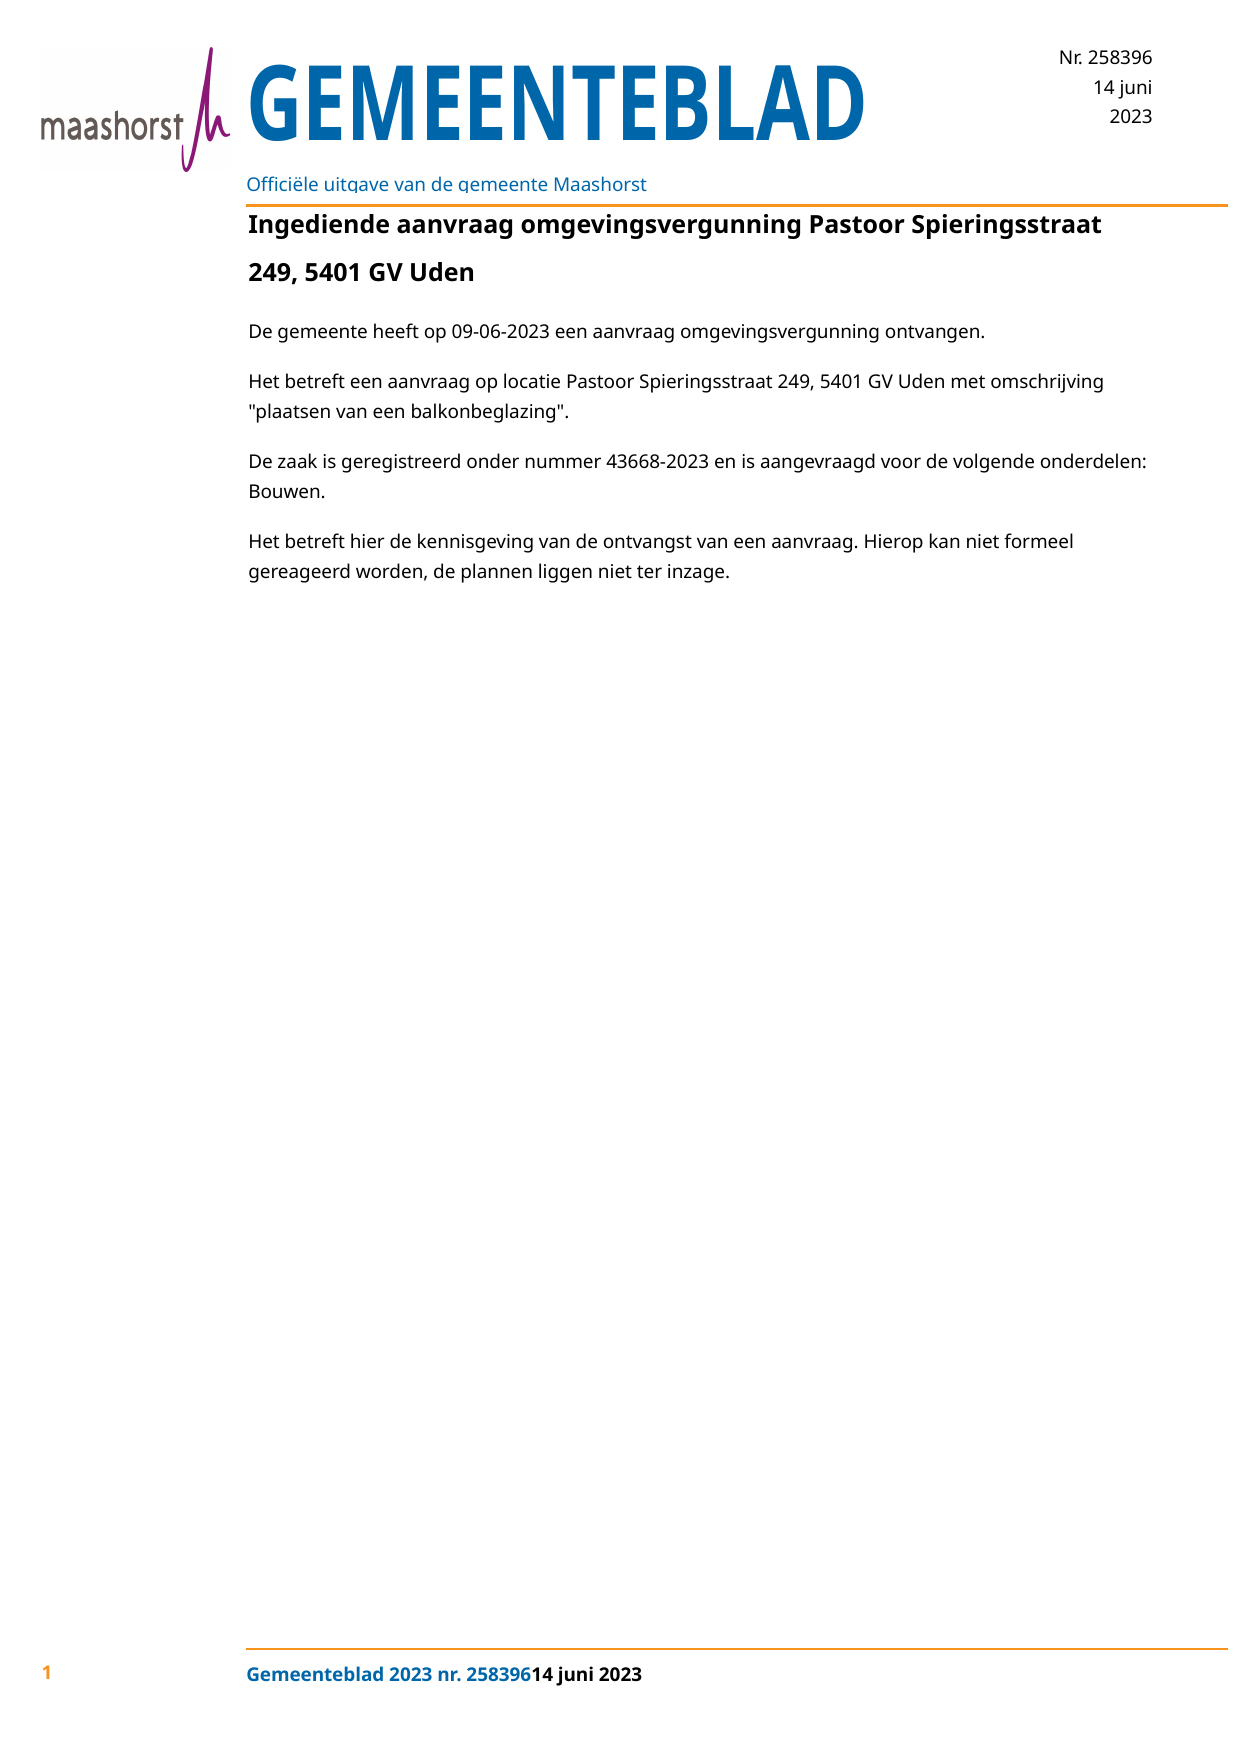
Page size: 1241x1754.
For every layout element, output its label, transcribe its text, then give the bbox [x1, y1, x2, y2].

picture [41, 47, 231, 172]
text Het betreft een aanvraag op locatie Pastoor Spieringsstraat 249, 5401 GV Uden met omschrijving "plaatsen van een balkonbeglazing". [248, 368, 1152, 424]
text De zaak is geregistreerd onder nummer 43668-2023 en is aangevraagd voor de volgende onderdelen: Bouwen. [248, 448, 1152, 504]
text Het betreft hier de kennisgeving van de ontvangst van een aanvraag. Hierop kan niet formeel gereageerd worden, de plannen liggen niet ter inzage. [248, 528, 1152, 584]
text Ingediende aanvraag omgevingsvergunning Pastoor Spieringsstraat 249, 5401 GV Uden [248, 207, 1152, 288]
text De gemeente heeft op 09-06-2023 een aanvraag omgevingsvergunning ontvangen. [248, 318, 1152, 344]
